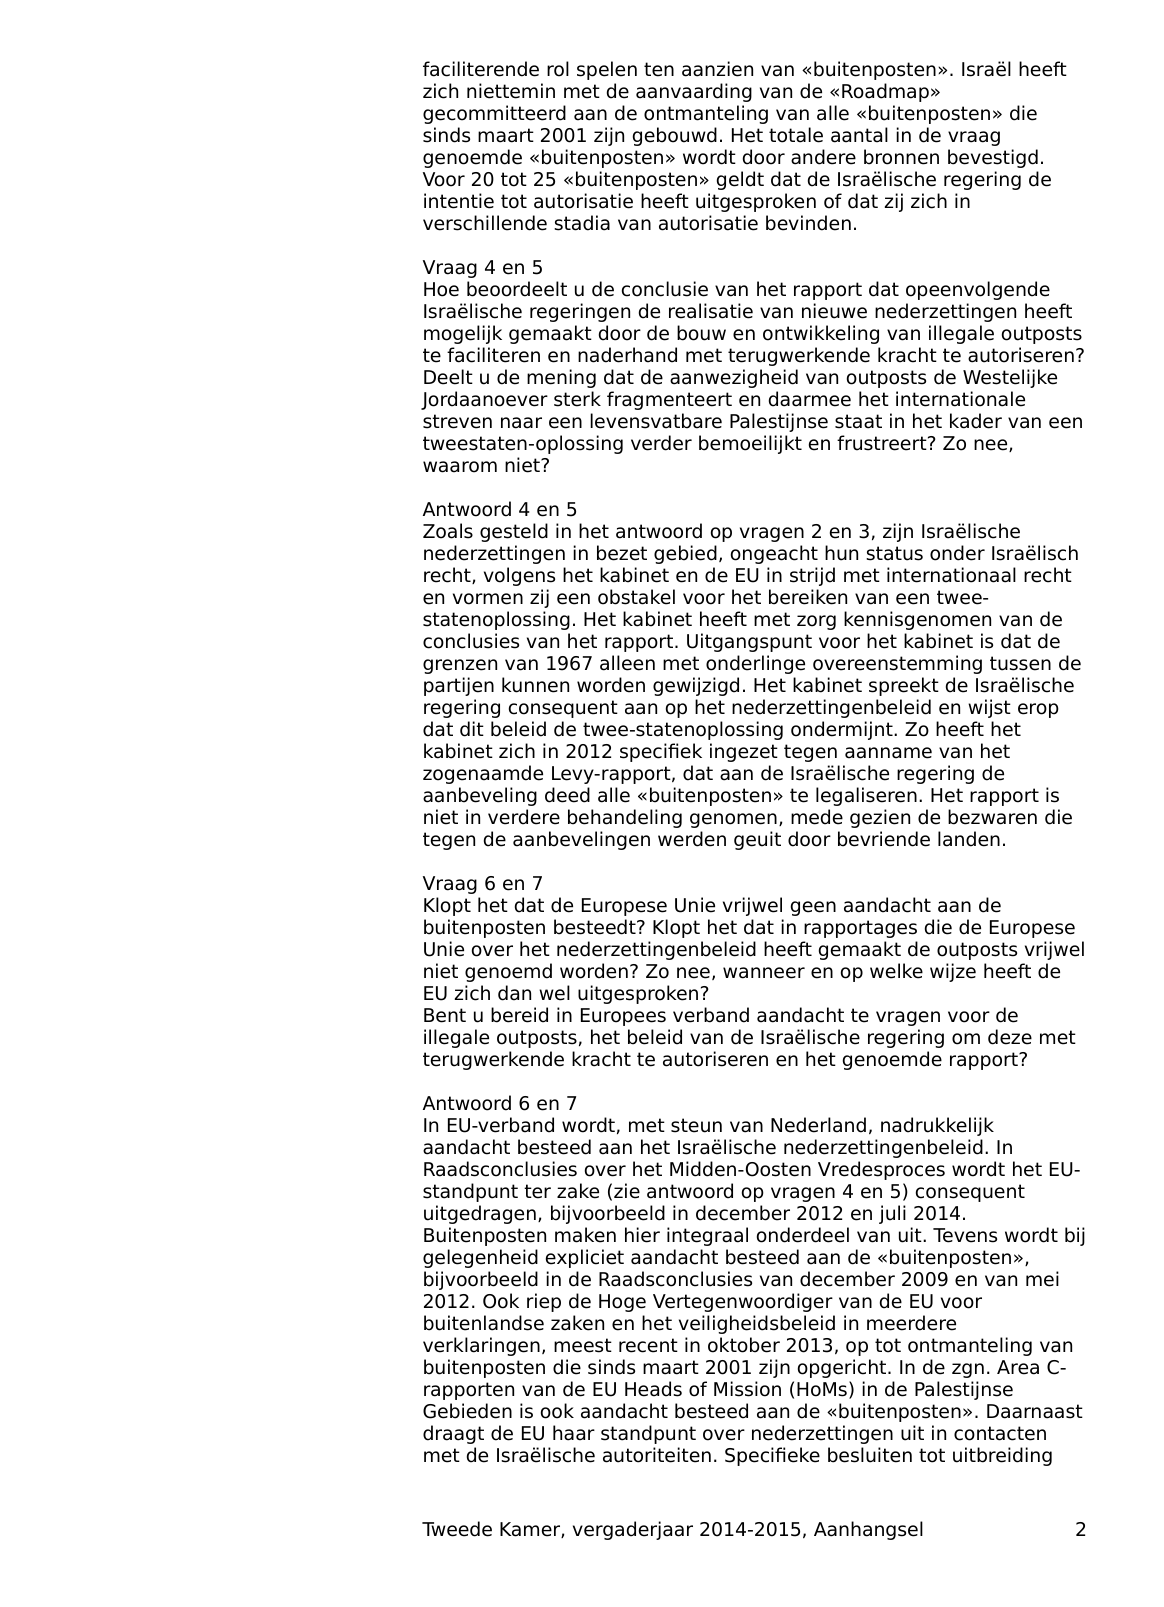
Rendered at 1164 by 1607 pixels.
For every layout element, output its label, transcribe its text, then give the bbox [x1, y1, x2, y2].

text Bent u bereid in Europees verband aandacht te vragen voor de illegale outposts, het beleid van de Israëlische regering om deze met terugwerkende kracht te autoriseren en het genoemde rapport? [422, 1005, 1087, 1071]
text Zoals gesteld in het antwoord op vragen 2 en 3, zijn Israëlische nederzettingen in bezet gebied, ongeacht hun status onder Israëlisch recht, volgens het kabinet en de EU in strijd met internationaal recht en vormen zij een obstakel voor het bereiken van een twee-statenoplossing. Het kabinet heeft met zorg kennisgenomen van de conclusies van het rapport. Uitgangspunt voor het kabinet is dat de grenzen van 1967 alleen met onderlinge overeenstemming tussen de partijen kunnen worden gewijzigd. Het kabinet spreekt de Israëlische regering consequent aan op het nederzettingenbeleid en wijst erop dat dit beleid de twee-statenoplossing ondermijnt. Zo heeft het kabinet zich in 2012 specifiek ingezet tegen aanname van het zogenaamde Levy-rapport, dat aan de Israëlische regering de aanbeveling deed alle «buitenposten» te legaliseren. Het rapport is niet in verdere behandeling genomen, mede gezien de bezwaren die tegen de aanbevelingen werden geuit door bevriende landen. [422, 521, 1087, 851]
text Deelt u de mening dat de aanwezigheid van outposts de Westelijke Jordaanoever sterk fragmenteert en daarmee het internationale streven naar een levensvatbare Palestijnse staat in het kader van een tweestaten-oplossing verder bemoeilijkt en frustreert? Zo nee, waarom niet? [422, 367, 1087, 477]
text Klopt het dat de Europese Unie vrijwel geen aandacht aan de buitenposten besteedt? Klopt het dat in rapportages die de Europese Unie over het nederzettingenbeleid heeft gemaakt de outposts vrijwel niet genoemd worden? Zo nee, wanneer en op welke wijze heeft de EU zich dan wel uitgesproken? [422, 895, 1087, 1005]
text Vraag 4 en 5 [422, 257, 1087, 279]
text Vraag 6 en 7 [422, 873, 1087, 895]
text In EU-verband wordt, met steun van Nederland, nadrukkelijk aandacht besteed aan het Israëlische nederzettingenbeleid. In Raadsconclusies over het Midden-Oosten Vredesproces wordt het EU-standpunt ter zake (zie antwoord op vragen 4 en 5) consequent uitgedragen, bijvoorbeeld in december 2012 en juli 2014. Buitenposten maken hier integraal onderdeel van uit. Tevens wordt bij gelegenheid expliciet aandacht besteed aan de «buitenposten», bijvoorbeeld in de Raadsconclusies van december 2009 en van mei 2012. Ook riep de Hoge Vertegenwoordiger van de EU voor buitenlandse zaken en het veiligheidsbeleid in meerdere verklaringen, meest recent in oktober 2013, op tot ontmanteling van buitenposten die sinds maart 2001 zijn opgericht. In de zgn. Area C-rapporten van de EU Heads of Mission (HoMs) in de Palestijnse Gebieden is ook aandacht besteed aan de «buitenposten». Daarnaast draagt de EU haar standpunt over nederzettingen uit in contacten met de Israëlische autoriteiten. Specifieke besluiten tot uitbreiding [422, 1115, 1087, 1467]
text Antwoord 4 en 5 [422, 499, 1087, 521]
text Antwoord 6 en 7 [422, 1093, 1087, 1115]
text faciliterende rol spelen ten aanzien van «buitenposten». Israël heeft zich niettemin met de aanvaarding van de «Roadmap» gecommitteerd aan de ontmanteling van alle «buitenposten» die sinds maart 2001 zijn gebouwd. Het totale aantal in de vraag genoemde «buitenposten» wordt door andere bronnen bevestigd. Voor 20 tot 25 «buitenposten» geldt dat de Israëlische regering de intentie tot autorisatie heeft uitgesproken of dat zij zich in verschillende stadia van autorisatie bevinden. [422, 59, 1087, 235]
text Hoe beoordeelt u de conclusie van het rapport dat opeenvolgende Israëlische regeringen de realisatie van nieuwe nederzettingen heeft mogelijk gemaakt door de bouw en ontwikkeling van illegale outposts te faciliteren en naderhand met terugwerkende kracht te autoriseren? [422, 279, 1087, 367]
